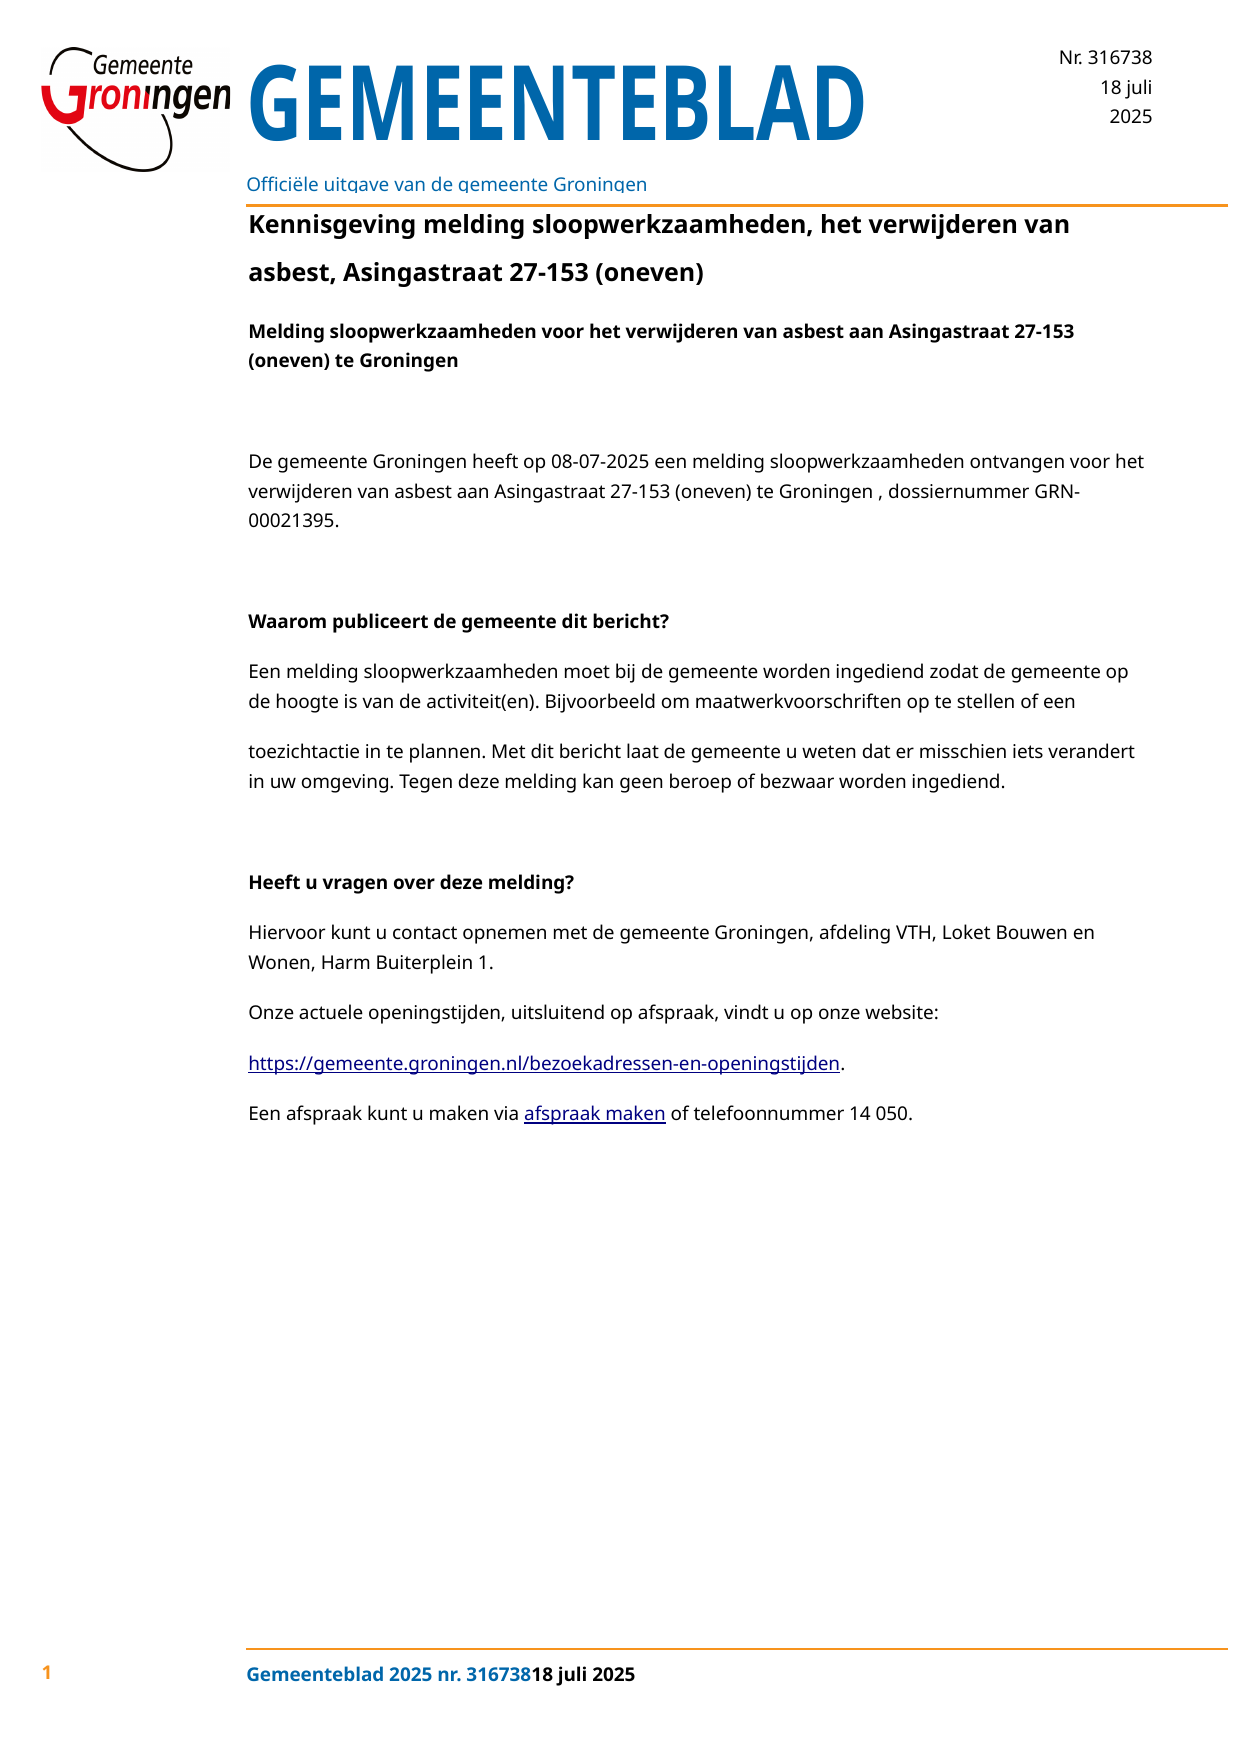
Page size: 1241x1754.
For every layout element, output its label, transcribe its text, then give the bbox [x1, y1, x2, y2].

text Een melding sloopwerkzaamheden moet bij de gemeente worden ingediend zodat de gemeente op de hoogte is van de activiteit(en). Bijvoorbeeld om maatwerkvoorschriften op te stellen of een [248, 659, 1152, 714]
text Melding sloopwerkzaamheden voor het verwijderen van asbest aan Asingastraat 27-153 (oneven) te Groningen [248, 318, 1152, 373]
picture [41, 47, 231, 172]
text Onze actuele openingstijden, uitsluitend op afspraak, vindt u op onze website: [248, 999, 1152, 1025]
text Hiervoor kunt u contact opnemen met de gemeente Groningen, afdeling VTH, Loket Bouwen en Wonen, Harm Buiterplein 1. [248, 919, 1152, 975]
text Kennisgeving melding sloopwerkzaamheden, het verwijderen van asbest, Asingastraat 27-153 (oneven) [248, 207, 1152, 288]
text https://gemeente.groningen.nl/bezoekadressen-en-openingstijden. [248, 1050, 1152, 1076]
text Waarom publiceert de gemeente dit bericht? [248, 608, 1152, 634]
text Heeft u vragen over deze melding? [248, 869, 1152, 895]
text Een afspraak kunt u maken via afspraak maken of telefoonnummer 14 050. [248, 1100, 1152, 1126]
text De gemeente Groningen heeft op 08-07-2025 een melding sloopwerkzaamheden ontvangen voor het verwijderen van asbest aan Asingastraat 27-153 (oneven) te Groningen , dossiernummer GRN-00021395. [248, 448, 1152, 533]
text toezichtactie in te plannen. Met dit bericht laat de gemeente u weten dat er misschien iets verandert in uw omgeving. Tegen deze melding kan geen beroep of bezwaar worden ingediend. [248, 739, 1152, 794]
